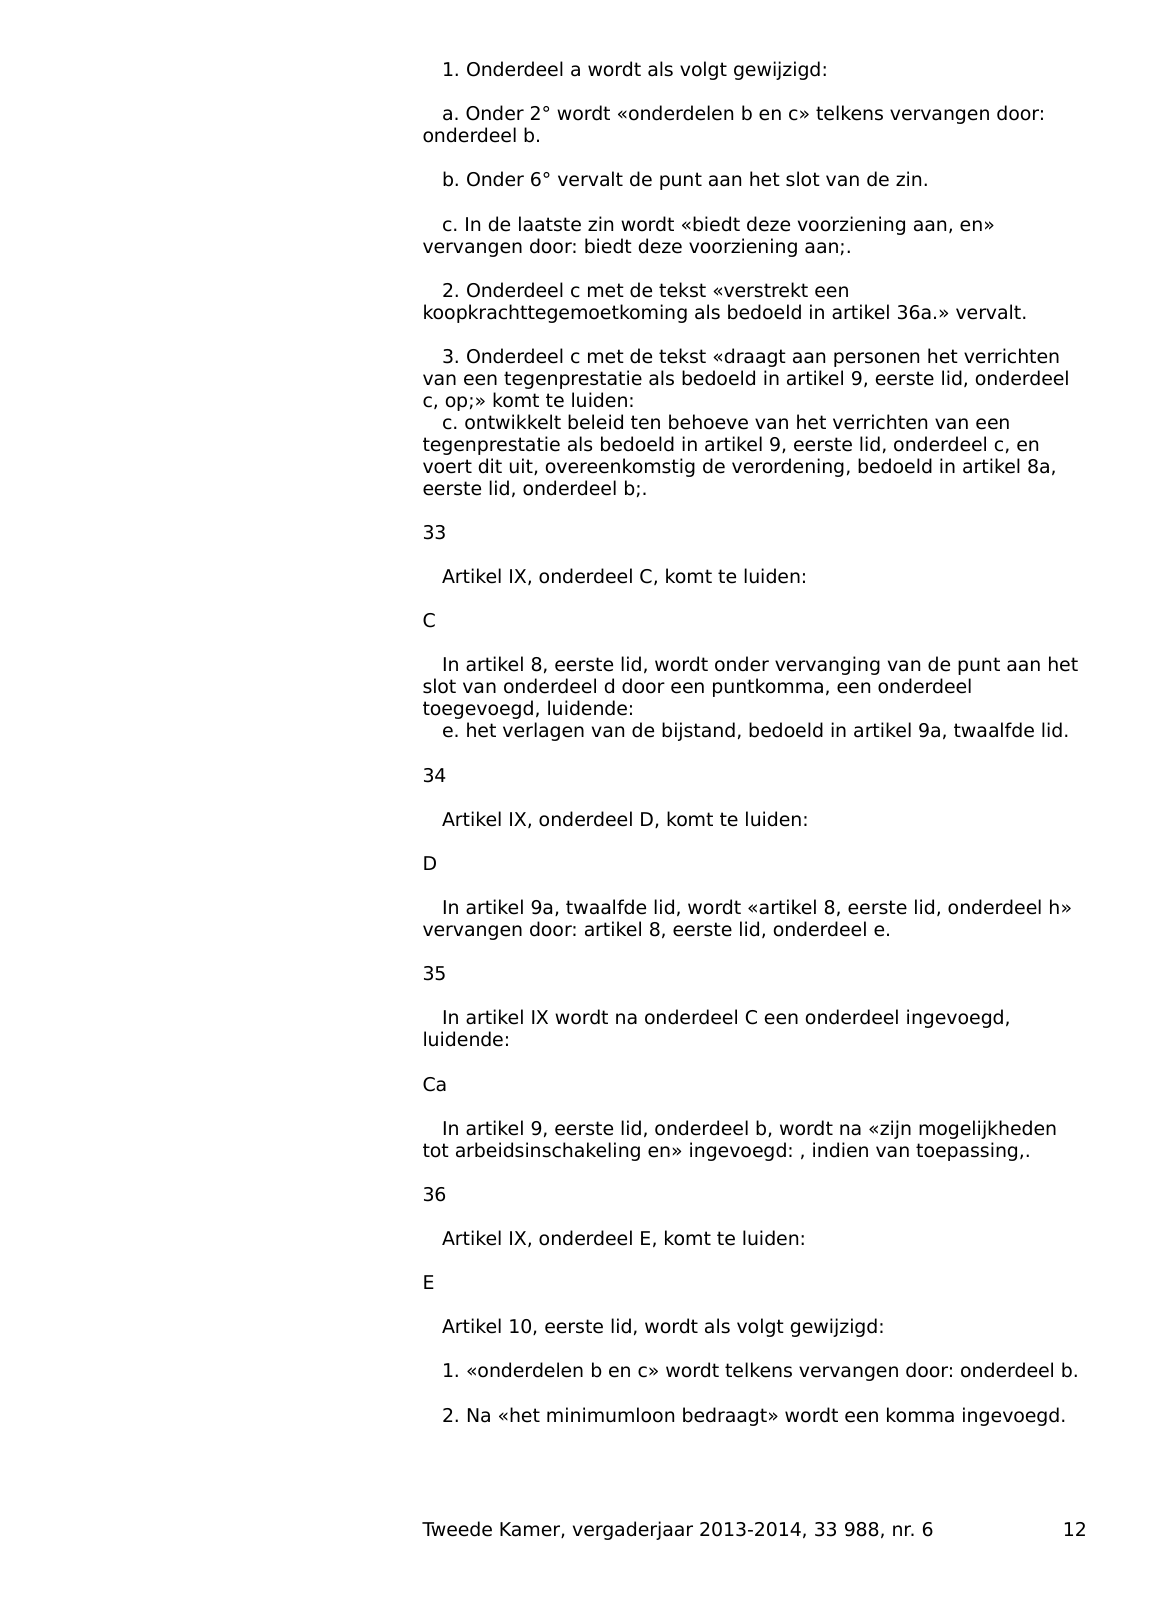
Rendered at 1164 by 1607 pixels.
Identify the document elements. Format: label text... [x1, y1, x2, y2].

text c. In de laatste zin wordt «biedt deze voorziening aan, en» vervangen door: biedt deze voorziening aan;. [422, 213, 1087, 257]
subtitle 35 [422, 963, 1087, 985]
text a. Onder 2° wordt «onderdelen b en c» telkens vervangen door: onderdeel b. [422, 103, 1087, 147]
text 1. «onderdelen b en c» wordt telkens vervangen door: onderdeel b. [422, 1360, 1087, 1382]
text 3. Onderdeel c met de tekst «draagt aan personen het verrichten van een tegenprestatie als bedoeld in artikel 9, eerste lid, onderdeel c, op;» komt te luiden: [422, 346, 1087, 412]
subtitle E [422, 1272, 1087, 1294]
text In artikel IX wordt na onderdeel C een onderdeel ingevoegd, luidende: [422, 1007, 1087, 1051]
text Artikel IX, onderdeel D, komt te luiden: [422, 809, 1087, 831]
text 1. Onderdeel a wordt als volgt gewijzigd: [422, 59, 1087, 81]
text e. het verlagen van de bijstand, bedoeld in artikel 9a, twaalfde lid. [422, 720, 1087, 742]
text In artikel 9, eerste lid, onderdeel b, wordt na «zijn mogelijkheden tot arbeidsinschakeling en» ingevoegd: , indien van toepassing,. [422, 1118, 1087, 1162]
text Artikel IX, onderdeel C, komt te luiden: [422, 566, 1087, 588]
text c. ontwikkelt beleid ten behoeve van het verrichten van een tegenprestatie als bedoeld in artikel 9, eerste lid, onderdeel c, en voert dit uit, overeenkomstig de verordening, bedoeld in artikel 8a, eerste lid, onderdeel b;. [422, 412, 1087, 500]
text b. Onder 6° vervalt de punt aan het slot van de zin. [422, 169, 1087, 191]
text Artikel IX, onderdeel E, komt te luiden: [422, 1228, 1087, 1250]
text Artikel 10, eerste lid, wordt als volgt gewijzigd: [422, 1316, 1087, 1338]
subtitle 33 [422, 522, 1087, 544]
subtitle 36 [422, 1184, 1087, 1206]
text 2. Onderdeel c met de tekst «verstrekt een koopkrachttegemoetkoming als bedoeld in artikel 36a.» vervalt. [422, 280, 1087, 324]
subtitle Ca [422, 1073, 1087, 1095]
subtitle D [422, 853, 1087, 875]
text In artikel 9a, twaalfde lid, wordt «artikel 8, eerste lid, onderdeel h» vervangen door: artikel 8, eerste lid, onderdeel e. [422, 897, 1087, 941]
text In artikel 8, eerste lid, wordt onder vervanging van de punt aan het slot van onderdeel d door een puntkomma, een onderdeel toegevoegd, luidende: [422, 654, 1087, 720]
subtitle C [422, 610, 1087, 632]
subtitle 34 [422, 764, 1087, 786]
text 2. Na «het minimumloon bedraagt» wordt een komma ingevoegd. [422, 1404, 1087, 1427]
